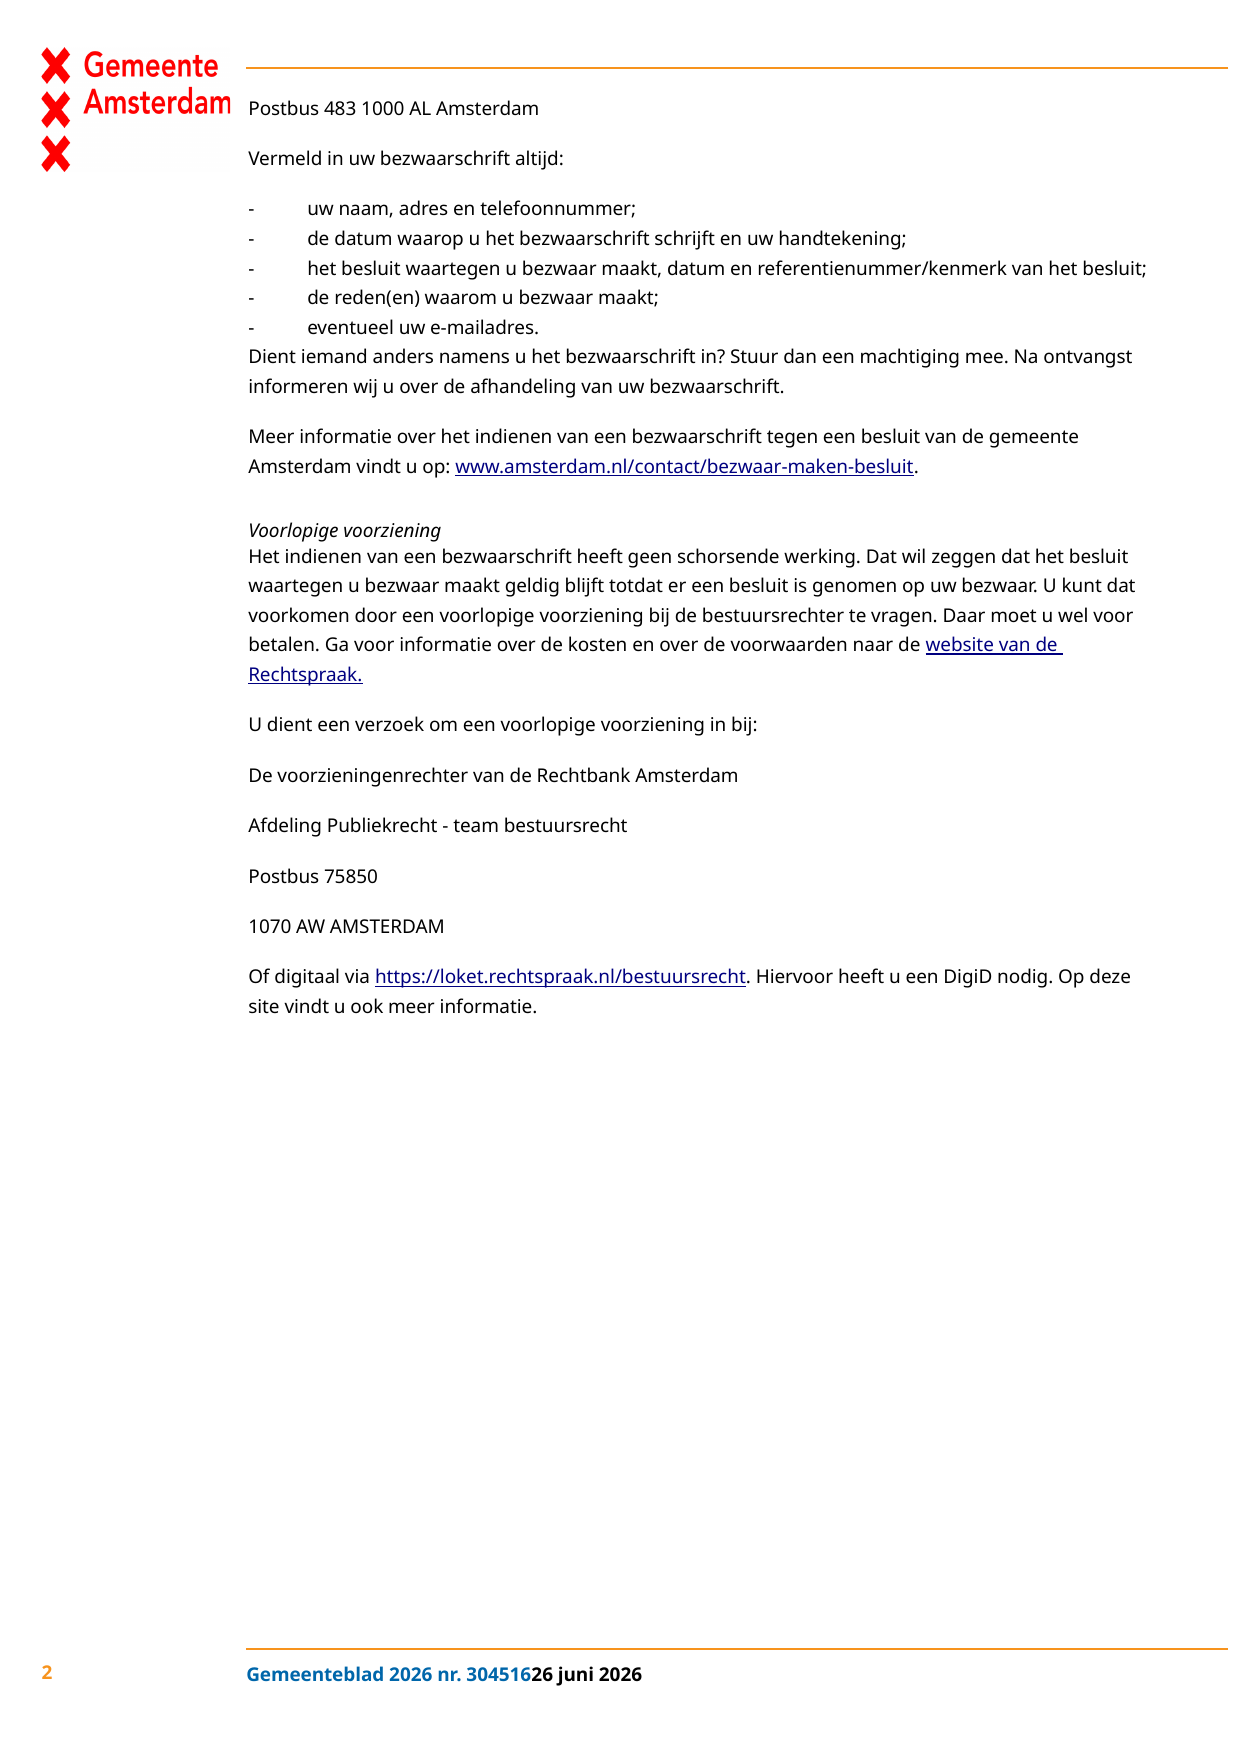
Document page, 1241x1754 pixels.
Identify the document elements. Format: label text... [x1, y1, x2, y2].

list uw naam, adres en telefoonnummer; [248, 196, 1152, 221]
list de datum waarop u het bezwaarschrift schrijft en uw handtekening; [248, 225, 1152, 251]
text Voorlopige voorziening [248, 517, 1152, 543]
text Afdeling Publiekrecht - team bestuursrecht [248, 812, 1152, 838]
list het besluit waartegen u bezwaar maakt, datum en referentienummer/kenmerk van het besluit; [248, 255, 1152, 281]
text 1070 AW AMSTERDAM [248, 913, 1152, 939]
text U dient een verzoek om een voorlopige voorziening in bij: [248, 712, 1152, 737]
text Meer informatie over het indienen van een bezwaarschrift tegen een besluit van de gemeente Amsterdam vindt u op: www.amsterdam.nl/contact/bezwaar-maken-besluit. [248, 423, 1152, 479]
list de reden(en) waarom u bezwaar maakt; [248, 284, 1152, 310]
text Of digitaal via https://loket.rechtspraak.nl/bestuursrecht. Hiervoor heeft u een DigiD nodig. Op deze site vindt u ook meer informatie. [248, 964, 1152, 1019]
text De voorzieningenrechter van de Rechtbank Amsterdam [248, 762, 1152, 788]
picture [41, 47, 231, 172]
list eventueel uw e-mailadres. [248, 314, 1152, 340]
text Postbus 483 1000 AL Amsterdam [248, 95, 1152, 121]
text Dient iemand anders namens u het bezwaarschrift in? Stuur dan een machtiging mee. Na ontvangst informeren wij u over de afhandeling van uw bezwaarschrift. [248, 343, 1152, 399]
text Het indienen van een bezwaarschrift heeft geen schorsende werking. Dat wil zeggen dat het besluit waartegen u bezwaar maakt geldig blijft totdat er een besluit is genomen op uw bezwaar. U kunt dat voorkomen door een voorlopige voorziening bij de bestuursrechter te vragen. Daar moet u wel voor betalen. Ga voor informatie over de kosten en over de voorwaarden naar de website van de Rechtspraak. [248, 543, 1152, 687]
text Vermeld in uw bezwaarschrift altijd: [248, 145, 1152, 171]
text Postbus 75850 [248, 863, 1152, 888]
